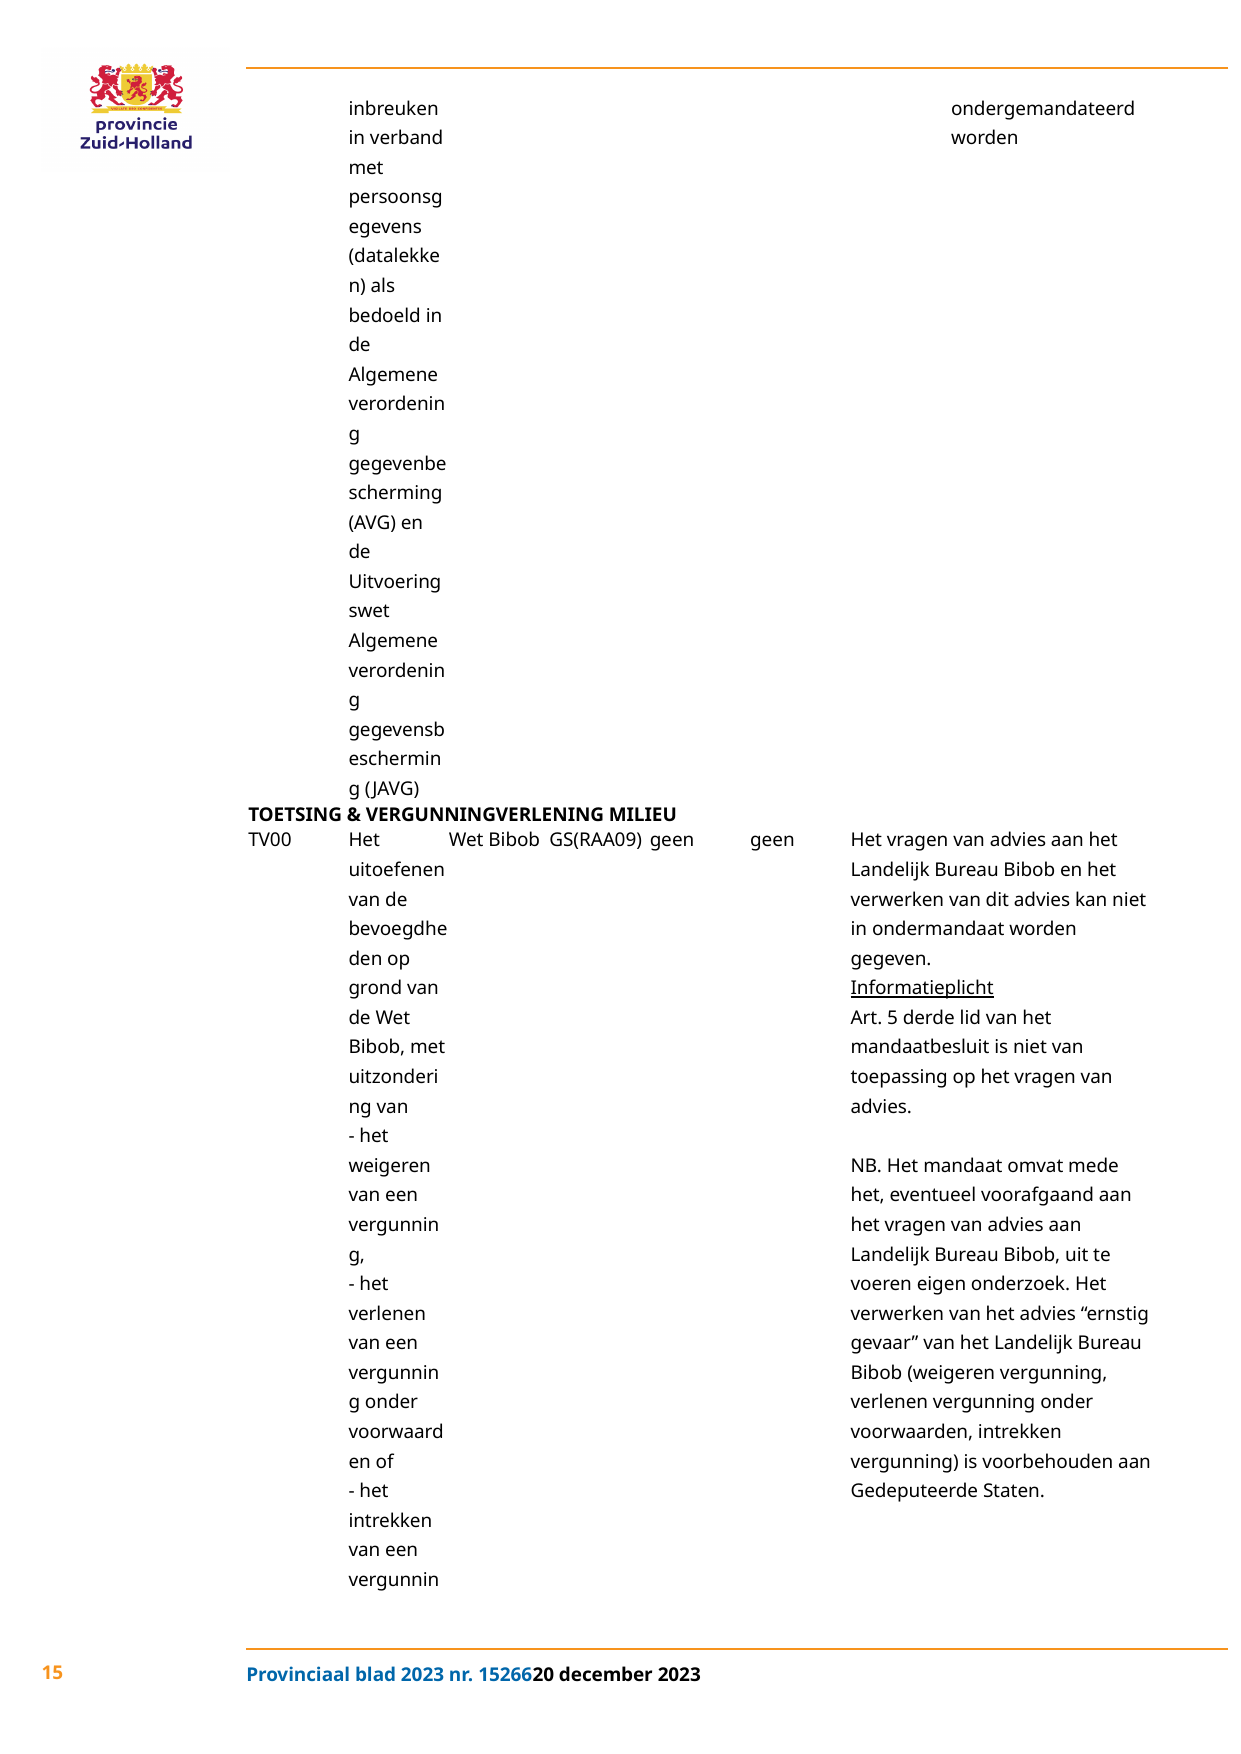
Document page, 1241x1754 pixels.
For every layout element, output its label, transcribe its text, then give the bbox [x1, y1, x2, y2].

table_cell [449, 95, 549, 801]
table_cell Wet Bibob [449, 827, 549, 1592]
picture [41, 47, 231, 172]
table_cell inbreuken in verband met persoonsgegevens (datalekken) als bedoeld in de Algemene verordening gegevenbescherming (AVG) en de Uitvoeringswet Algemene verordening gegevensbescherming (JAVG) [348, 95, 449, 801]
table_cell [549, 95, 649, 801]
table_cell TV00 [248, 827, 348, 1592]
table_cell [750, 95, 850, 801]
table_cell [850, 95, 951, 801]
table_cell TOETSING & VERGUNNINGVERLENING MILIEU [248, 801, 1051, 827]
table_cell geen [650, 827, 750, 1592]
table_cell Het uitoefenen van de bevoegdheden op grond van de Wet Bibob, met uitzondering van - het weigeren van een vergunning, - het verlenen van een vergunning onder voorwaarden of - het intrekken van een vergunnin [348, 827, 449, 1592]
table_cell GS(RAA09) [549, 827, 649, 1592]
table_cell geen [750, 827, 850, 1592]
table_cell Het vragen van advies aan het Landelijk Bureau Bibob en het verwerken van dit advies kan niet in ondermandaat worden gegeven. Informatieplicht Art. 5 derde lid van het mandaatbesluit is niet van toepassing op het vragen van advies. NB. Het mandaat omvat mede het, eventueel voorafgaand aan het vragen van advies aan Landelijk Bureau Bibob, uit te voeren eigen onderzoek. Het verwerken van het advies “ernstig gevaar” van het Landelijk Bureau Bibob (weigeren vergunning, verlenen vergunning onder voorwaarden, intrekken vergunning) is voorbehouden aan Gedeputeerde Staten. [850, 827, 1152, 1592]
table_cell [248, 95, 348, 801]
table_cell [650, 95, 750, 801]
table_cell ondergemandateerd worden [951, 95, 1152, 801]
